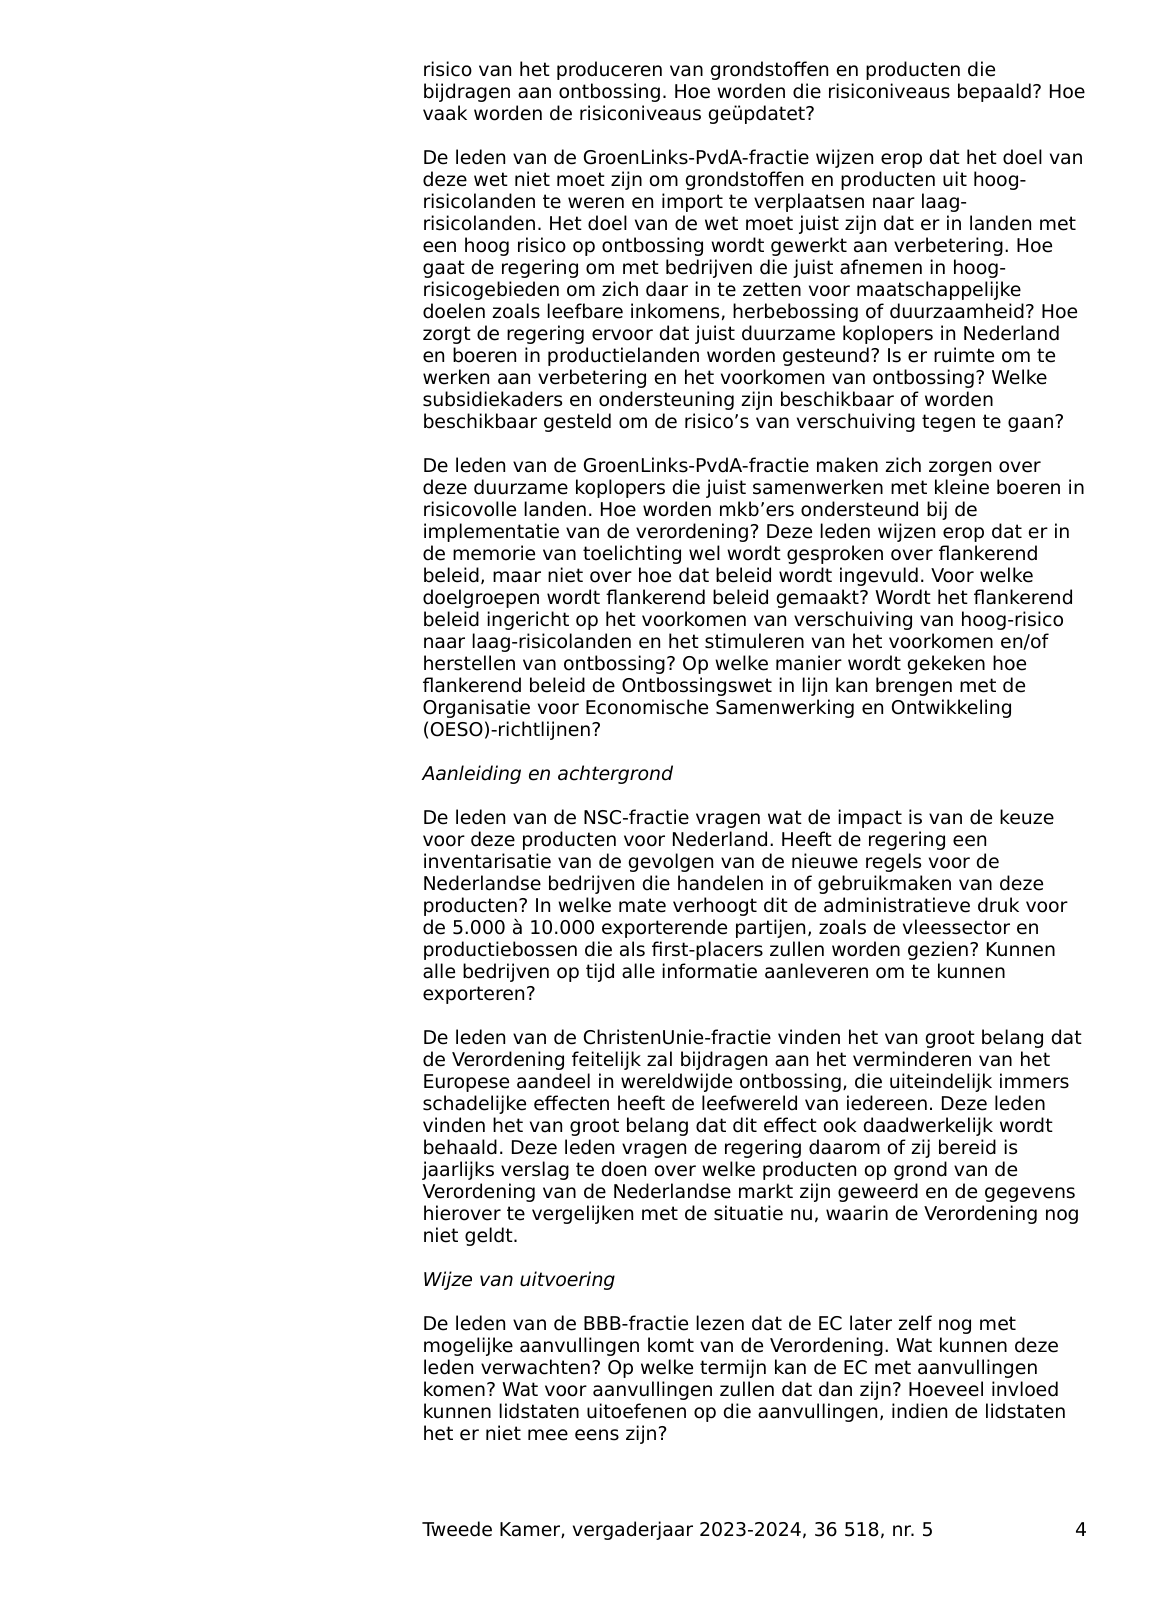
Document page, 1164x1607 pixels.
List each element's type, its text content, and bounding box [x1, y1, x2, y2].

subtitle Aanleiding en achtergrond [422, 763, 1087, 785]
text De leden van de GroenLinks-PvdA-fractie maken zich zorgen over deze duurzame koplopers die juist samenwerken met kleine boeren in risicovolle landen. Hoe worden mkb’ers ondersteund bij de implementatie van de verordening? Deze leden wijzen erop dat er in de memorie van toelichting wel wordt gesproken over flankerend beleid, maar niet over hoe dat beleid wordt ingevuld. Voor welke doelgroepen wordt flankerend beleid gemaakt? Wordt het flankerend beleid ingericht op het voorkomen van verschuiving van hoog-risico naar laag-risicolanden en het stimuleren van het voorkomen en/of herstellen van ontbossing? Op welke manier wordt gekeken hoe flankerend beleid de Ontbossingswet in lijn kan brengen met de Organisatie voor Economische Samenwerking en Ontwikkeling (OESO)-richtlijnen? [422, 455, 1087, 741]
text De leden van de NSC-fractie vragen wat de impact is van de keuze voor deze producten voor Nederland. Heeft de regering een inventarisatie van de gevolgen van de nieuwe regels voor de Nederlandse bedrijven die handelen in of gebruikmaken van deze producten? In welke mate verhoogt dit de administratieve druk voor de 5.000 à 10.000 exporterende partijen, zoals de vleessector en productiebossen die als first-placers zullen worden gezien? Kunnen alle bedrijven op tijd alle informatie aanleveren om te kunnen exporteren? [422, 807, 1087, 1005]
text De leden van de GroenLinks-PvdA-fractie wijzen erop dat het doel van deze wet niet moet zijn om grondstoffen en producten uit hoog-risicolanden te weren en import te verplaatsen naar laag-risicolanden. Het doel van de wet moet juist zijn dat er in landen met een hoog risico op ontbossing wordt gewerkt aan verbetering. Hoe gaat de regering om met bedrijven die juist afnemen in hoog-risicogebieden om zich daar in te zetten voor maatschappelijke doelen zoals leefbare inkomens, herbebossing of duurzaamheid? Hoe zorgt de regering ervoor dat juist duurzame koplopers in Nederland en boeren in productielanden worden gesteund? Is er ruimte om te werken aan verbetering en het voorkomen van ontbossing? Welke subsidiekaders en ondersteuning zijn beschikbaar of worden beschikbaar gesteld om de risico’s van verschuiving tegen te gaan? [422, 147, 1087, 433]
subtitle Wijze van uitvoering [422, 1269, 1087, 1291]
text risico van het produceren van grondstoffen en producten die bijdragen aan ontbossing. Hoe worden die risiconiveaus bepaald? Hoe vaak worden de risiconiveaus geüpdatet? [422, 59, 1087, 125]
text De leden van de BBB-fractie lezen dat de EC later zelf nog met mogelijke aanvullingen komt van de Verordening. Wat kunnen deze leden verwachten? Op welke termijn kan de EC met aanvullingen komen? Wat voor aanvullingen zullen dat dan zijn? Hoeveel invloed kunnen lidstaten uitoefenen op die aanvullingen, indien de lidstaten het er niet mee eens zijn? [422, 1313, 1087, 1445]
text De leden van de ChristenUnie-fractie vinden het van groot belang dat de Verordening feitelijk zal bijdragen aan het verminderen van het Europese aandeel in wereldwijde ontbossing, die uiteindelijk immers schadelijke effecten heeft de leefwereld van iedereen. Deze leden vinden het van groot belang dat dit effect ook daadwerkelijk wordt behaald. Deze leden vragen de regering daarom of zij bereid is jaarlijks verslag te doen over welke producten op grond van de Verordening van de Nederlandse markt zijn geweerd en de gegevens hierover te vergelijken met de situatie nu, waarin de Verordening nog niet geldt. [422, 1027, 1087, 1247]
